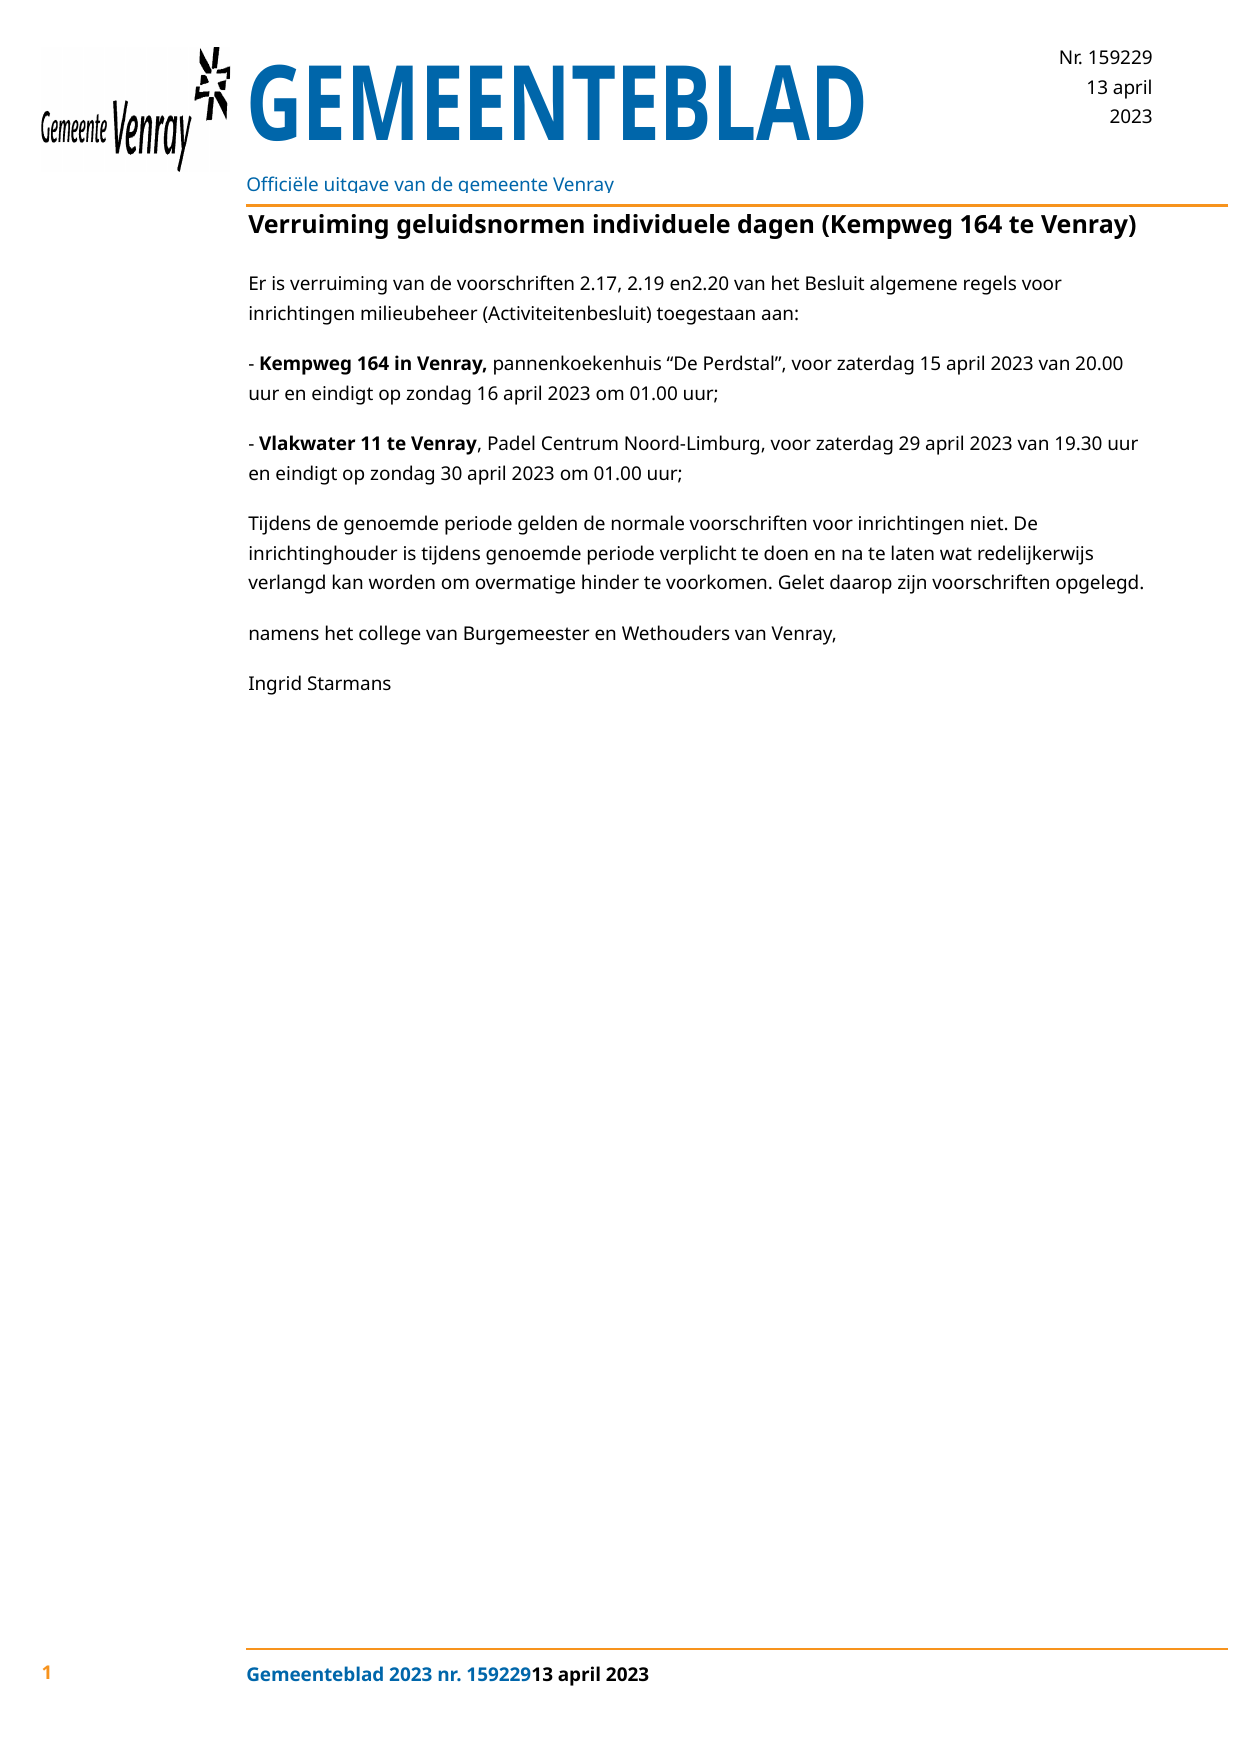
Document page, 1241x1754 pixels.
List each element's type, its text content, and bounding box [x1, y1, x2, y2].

text - Vlakwater 11 te Venray, Padel Centrum Noord-Limburg, voor zaterdag 29 april 2023 van 19.30 uur en eindigt op zondag 30 april 2023 om 01.00 uur; [248, 430, 1152, 486]
text Verruiming geluidsnormen individuele dagen (Kempweg 164 te Venray) [248, 207, 1152, 241]
picture [41, 47, 231, 172]
text - Kempweg 164 in Venray, pannenkoekenhuis “De Perdstal”, voor zaterdag 15 april 2023 van 20.00 uur en eindigt op zondag 16 april 2023 om 01.00 uur; [248, 350, 1152, 406]
text Tijdens de genoemde periode gelden de normale voorschriften voor inrichtingen niet. De inrichtinghouder is tijdens genoemde periode verplicht te doen en na te laten wat redelijkerwijs verlangd kan worden om overmatige hinder te voorkomen. Gelet daarop zijn voorschriften opgelegd. [248, 510, 1152, 595]
text Ingrid Starmans [248, 670, 1152, 696]
text namens het college van Burgemeester en Wethouders van Venray, [248, 620, 1152, 646]
text Er is verruiming van de voorschriften 2.17, 2.19 en2.20 van het Besluit algemene regels voor inrichtingen milieubeheer (Activiteitenbesluit) toegestaan aan: [248, 270, 1152, 326]
